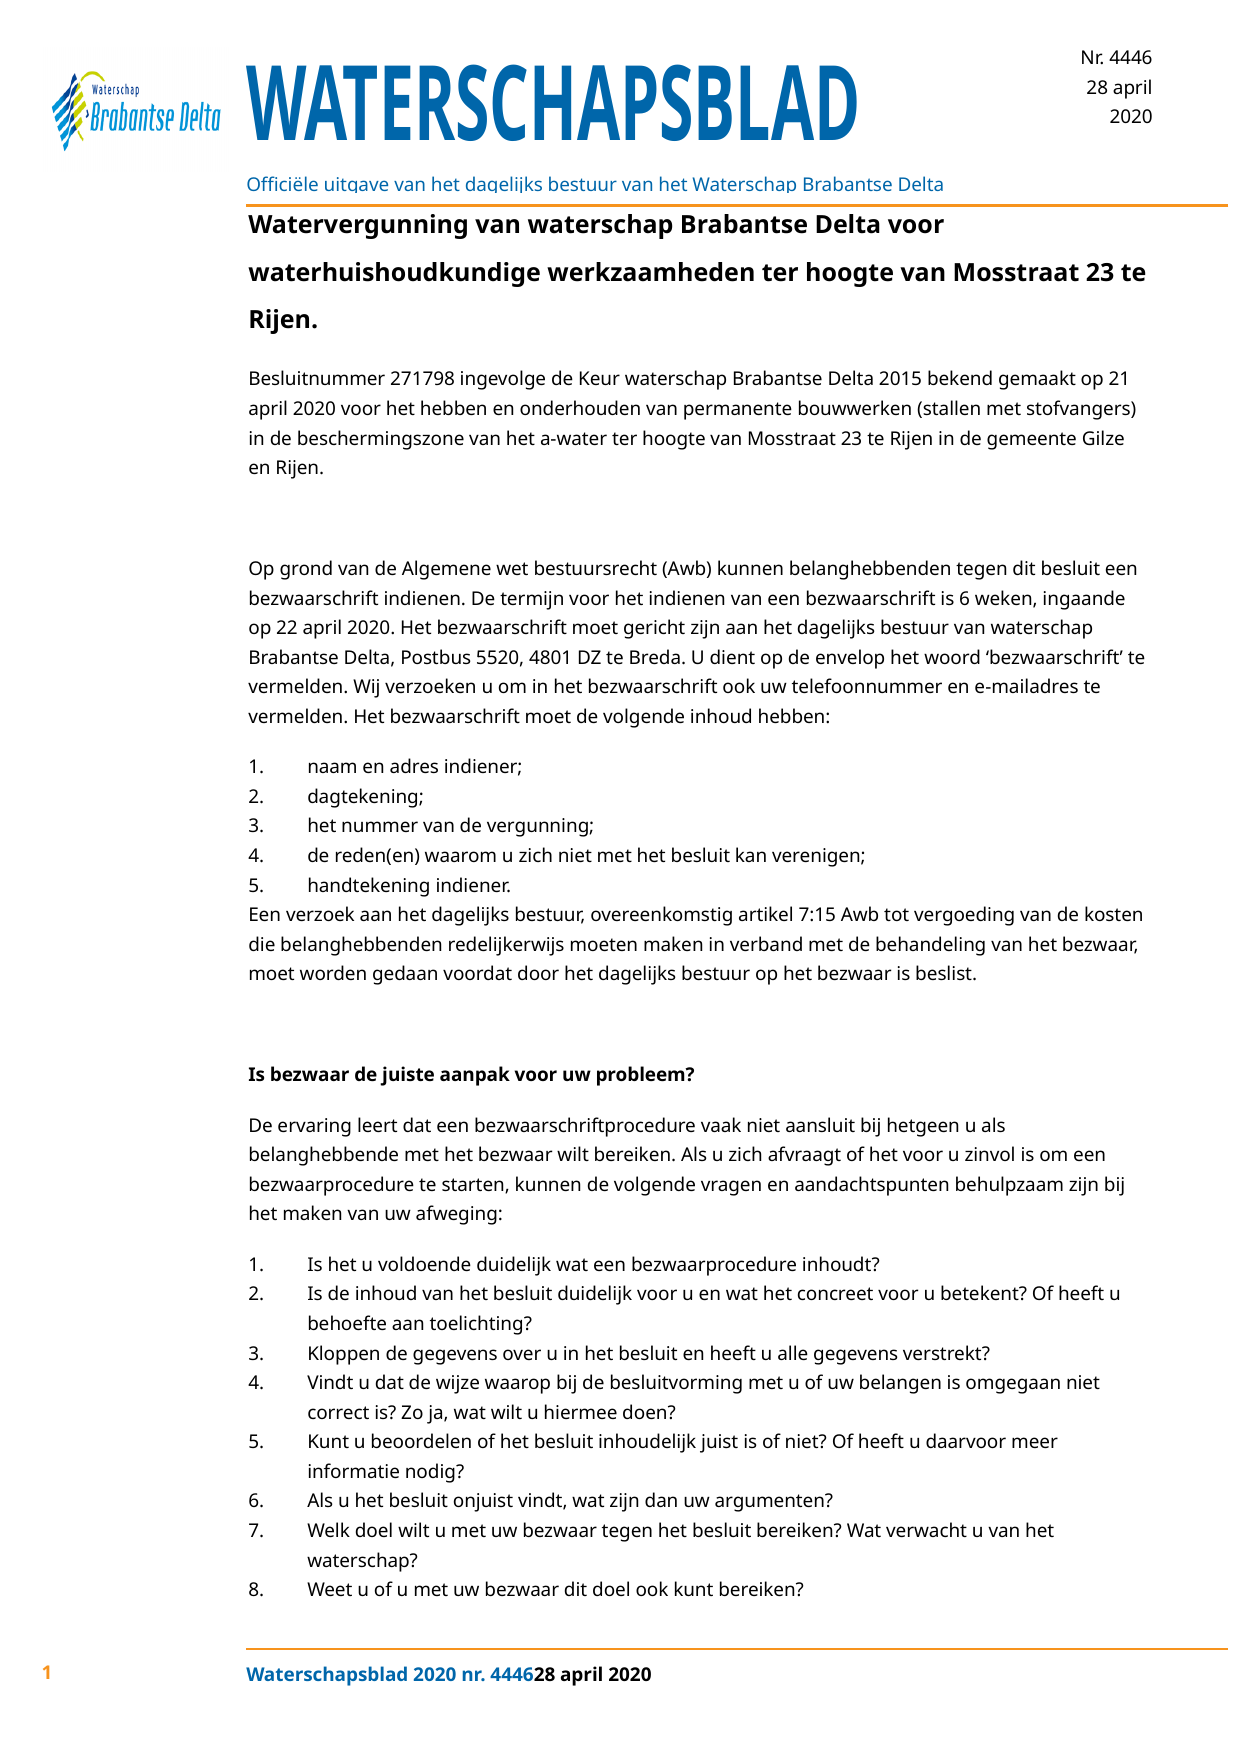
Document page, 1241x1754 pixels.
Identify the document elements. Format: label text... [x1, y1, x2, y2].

text De ervaring leert dat een bezwaarschriftprocedure vaak niet aansluit bij hetgeen u als belanghebbende met het bezwaar wilt bereiken. Als u zich afvraagt of het voor u zinvol is om een bezwaarprocedure te starten, kunnen de volgende vragen en aandachtspunten behulpzaam zijn bij het maken van uw afweging: [248, 1112, 1152, 1226]
text Een verzoek aan het dagelijks bestuur, overeenkomstig artikel 7:15 Awb tot vergoeding van de kosten die belanghebbenden redelijkerwijs moeten maken in verband met de behandeling van het bezwaar, moet worden gedaan voordat door het dagelijks bestuur op het bezwaar is beslist. [248, 901, 1152, 986]
list Weet u of u met uw bezwaar dit doel ook kunt bereiken? [248, 1576, 1152, 1602]
list Kloppen de gegevens over u in het besluit en heeft u alle gegevens verstrekt? [248, 1340, 1152, 1365]
list de reden(en) waarom u zich niet met het besluit kan verenigen; [248, 842, 1152, 868]
text Op grond van de Algemene wet bestuursrecht (Awb) kunnen belanghebbenden tegen dit besluit een bezwaarschrift indienen. De termijn voor het indienen van een bezwaarschrift is 6 weken, ingaande op 22 april 2020. Het bezwaarschrift moet gericht zijn aan het dagelijks bestuur van waterschap Brabantse Delta, Postbus 5520, 4801 DZ te Breda. U dient op de envelop het woord ‘bezwaarschrift’ te vermelden. Wij verzoeken u om in het bezwaarschrift ook uw telefoonnummer en e‑mailadres te vermelden. Het bezwaarschrift moet de volgende inhoud hebben: [248, 555, 1152, 729]
text Besluitnummer 271798 ingevolge de Keur waterschap Brabantse Delta 2015 bekend gemaakt op 21 april 2020 voor het hebben en onderhouden van permanente bouwwerken (stallen met stofvangers) in de beschermingszone van het a-water ter hoogte van Mosstraat 23 te Rijen in de gemeente Gilze en Rijen. [248, 366, 1152, 480]
text Watervergunning van waterschap Brabantse Delta voor waterhuishoudkundige werkzaamheden ter hoogte van Mosstraat 23 te Rijen. [248, 207, 1152, 336]
list Als u het besluit onjuist vindt, wat zijn dan uw argumenten? [248, 1488, 1152, 1513]
list het nummer van de vergunning; [248, 813, 1152, 838]
list Vindt u dat de wijze waarop bij de besluitvorming met u of uw belangen is omgegaan niet correct is? Zo ja, wat wilt u hiermee doen? [248, 1369, 1152, 1424]
list Kunt u beoordelen of het besluit inhoudelijk juist is of niet? Of heeft u daarvoor meer informatie nodig? [248, 1428, 1152, 1484]
list naam en adres indiener; [248, 753, 1152, 779]
list Welk doel wilt u met uw bezwaar tegen het besluit bereiken? Wat verwacht u van het waterschap? [248, 1517, 1152, 1572]
list handtekening indiener. [248, 872, 1152, 897]
picture [41, 47, 231, 172]
list Is de inhoud van het besluit duidelijk voor u en wat het concreet voor u betekent? Of heeft u behoefte aan toelichting? [248, 1281, 1152, 1336]
text Is bezwaar de juiste aanpak voor uw probleem? [248, 1061, 1152, 1087]
list dagtekening; [248, 783, 1152, 809]
list Is het u voldoende duidelijk wat een bezwaarprocedure inhoudt? [248, 1251, 1152, 1277]
